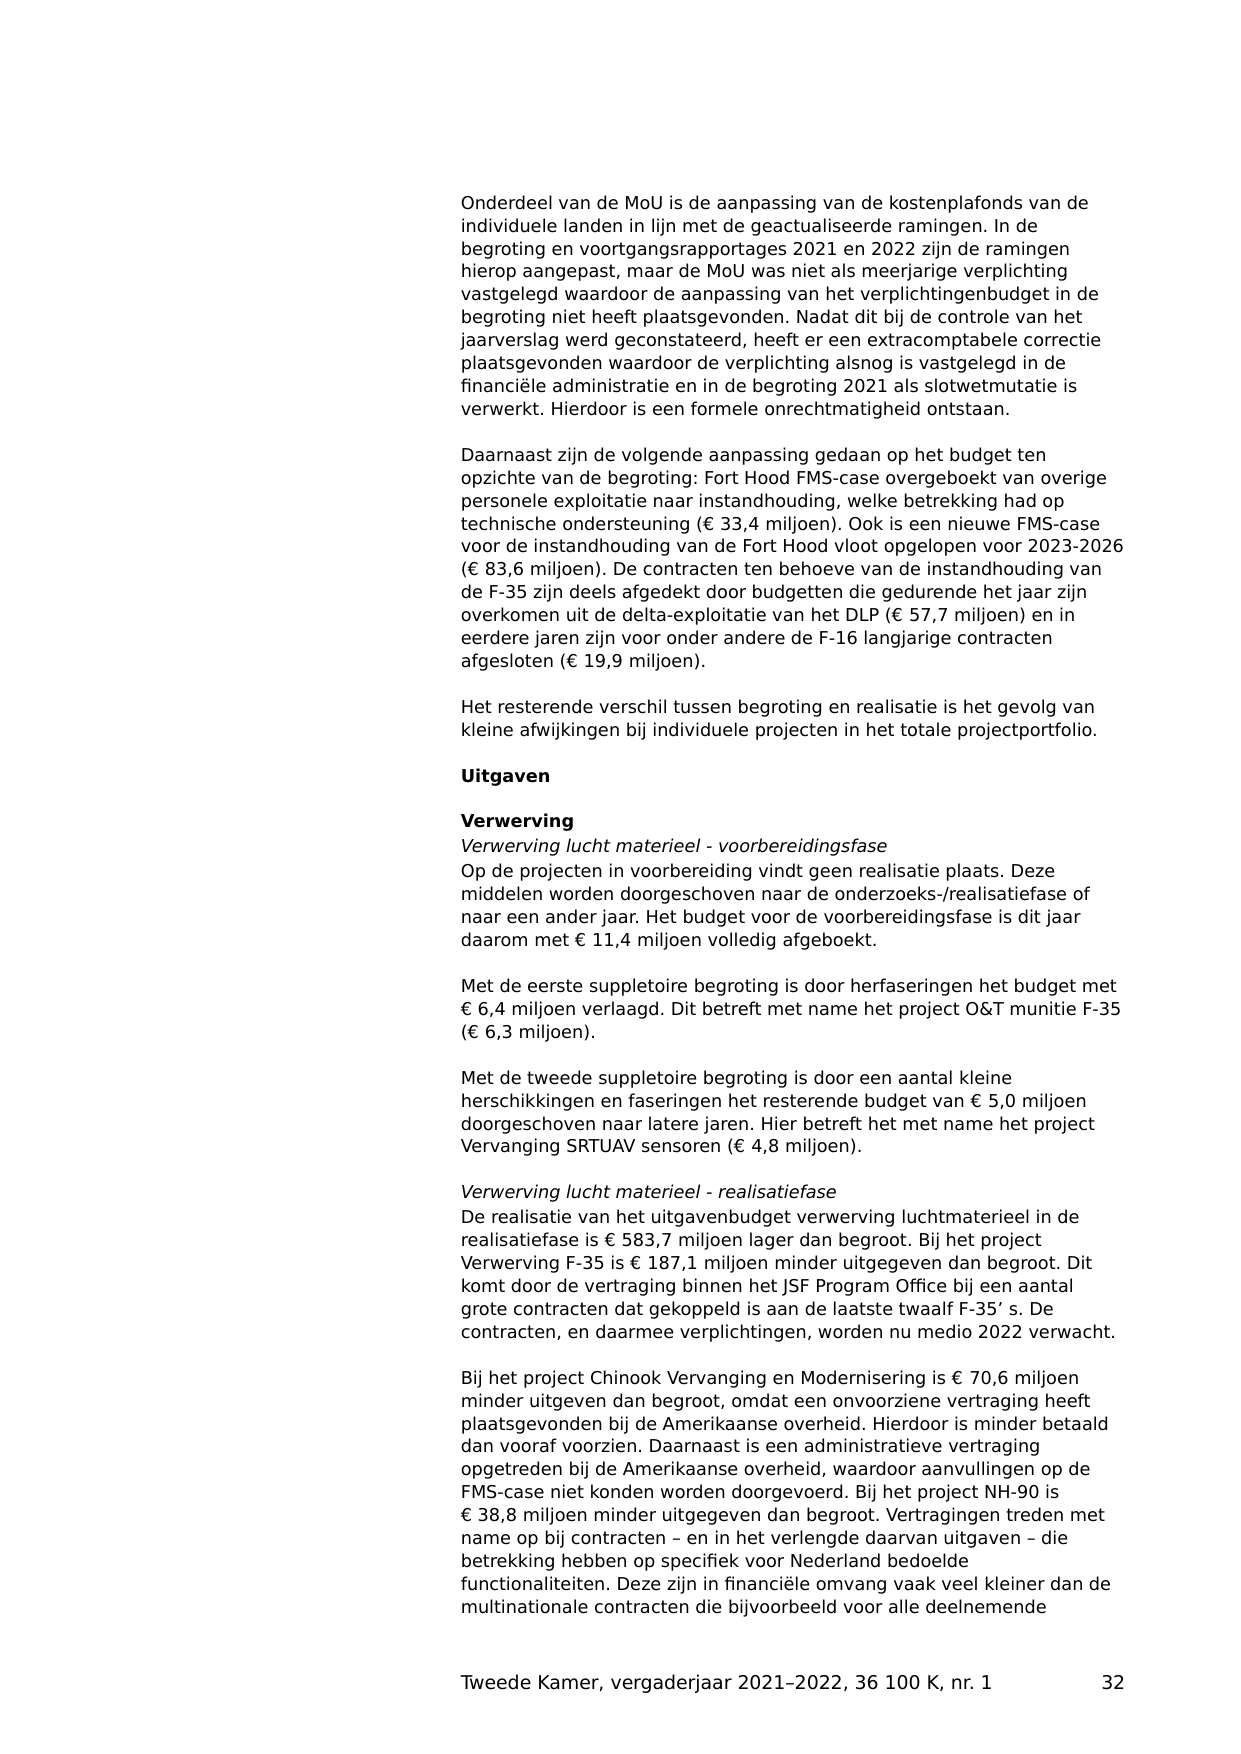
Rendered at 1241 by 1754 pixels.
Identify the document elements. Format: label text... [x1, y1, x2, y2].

text Bij het project Chinook Vervanging en Modernisering is € 70,6 miljoen minder uitgeven dan begroot, omdat een onvoorziene vertraging heeft plaatsgevonden bij de Amerikaanse overheid. Hierdoor is minder betaald dan vooraf voorzien. Daarnaast is een administratieve vertraging opgetreden bij de Amerikaanse overheid, waardoor aanvullingen op de FMS-case niet konden worden doorgevoerd. Bij het project NH-90 is € 38,8 miljoen minder uitgegeven dan begroot. Vertragingen treden met name op bij contracten – en in het verlengde daarvan uitgaven – die betrekking hebben op specifiek voor Nederland bedoelde functionaliteiten. Deze zijn in financiële omvang vaak veel kleiner dan de multinationale contracten die bijvoorbeeld voor alle deelnemende [461, 1366, 1125, 1618]
text Onderdeel van de MoU is de aanpassing van de kostenplafonds van de individuele landen in lijn met de geactualiseerde ramingen. In de begroting en voortgangsrapportages 2021 en 2022 zijn de ramingen hierop aangepast, maar de MoU was niet als meerjarige verplichting vastgelegd waardoor de aanpassing van het verplichtingenbudget in de begroting niet heeft plaatsgevonden. Nadat dit bij de controle van het jaarverslag werd geconstateerd, heeft er een extracomptabele correctie plaatsgevonden waardoor de verplichting alsnog is vastgelegd in de financiële administratie en in de begroting 2021 als slotwetmutatie is verwerkt. Hierdoor is een formele onrechtmatigheid ontstaan. [461, 191, 1125, 420]
text Verwerving lucht materieel - voorbereidingsfase [461, 834, 1125, 857]
text Daarnaast zijn de volgende aanpassing gedaan op het budget ten opzichte van de begroting: Fort Hood FMS-case overgeboekt van overige personele exploitatie naar instandhouding, welke betrekking had op technische ondersteuning (€ 33,4 miljoen). Ook is een nieuwe FMS-case voor de instandhouding van de Fort Hood vloot opgelopen voor 2023-2026 (€ 83,6 miljoen). De contracten ten behoeve van de instandhouding van de F-35 zijn deels afgedekt door budgetten die gedurende het jaar zijn overkomen uit de delta-exploitatie van het DLP (€ 57,7 miljoen) en in eerdere jaren zijn voor onder andere de F-16 langjarige contracten afgesloten (€ 19,9 miljoen). [461, 443, 1125, 672]
text Met de tweede suppletoire begroting is door een aantal kleine herschikkingen en faseringen het resterende budget van € 5,0 miljoen doorgeschoven naar latere jaren. Hier betreft het met name het project Vervanging SRTUAV sensoren (€ 4,8 miljoen). [461, 1066, 1125, 1157]
text Verwerving [461, 809, 1125, 832]
text Verwerving lucht materieel - realisatiefase [461, 1180, 1125, 1203]
text Uitgaven [461, 764, 1125, 787]
text De realisatie van het uitgavenbudget verwerving luchtmaterieel in de realisatiefase is € 583,7 miljoen lager dan begroot. Bij het project Verwerving F-35 is € 187,1 miljoen minder uitgegeven dan begroot. Dit komt door de vertraging binnen het JSF Program Office bij een aantal grote contracten dat gekoppeld is aan de laatste twaalf F-35’ s. De contracten, en daarmee verplichtingen, worden nu medio 2022 verwacht. [461, 1205, 1125, 1343]
text Op de projecten in voorbereiding vindt geen realisatie plaats. Deze middelen worden doorgeschoven naar de onderzoeks-/realisatiefase of naar een ander jaar. Het budget voor de voorbereidingsfase is dit jaar daarom met € 11,4 miljoen volledig afgeboekt. [461, 859, 1125, 951]
text Het resterende verschil tussen begroting en realisatie is het gevolg van kleine afwijkingen bij individuele projecten in het totale projectportfolio. [461, 695, 1125, 741]
text Met de eerste suppletoire begroting is door herfaseringen het budget met € 6,4 miljoen verlaagd. Dit betreft met name het project O&T munitie F-35 (€ 6,3 miljoen). [461, 974, 1125, 1043]
